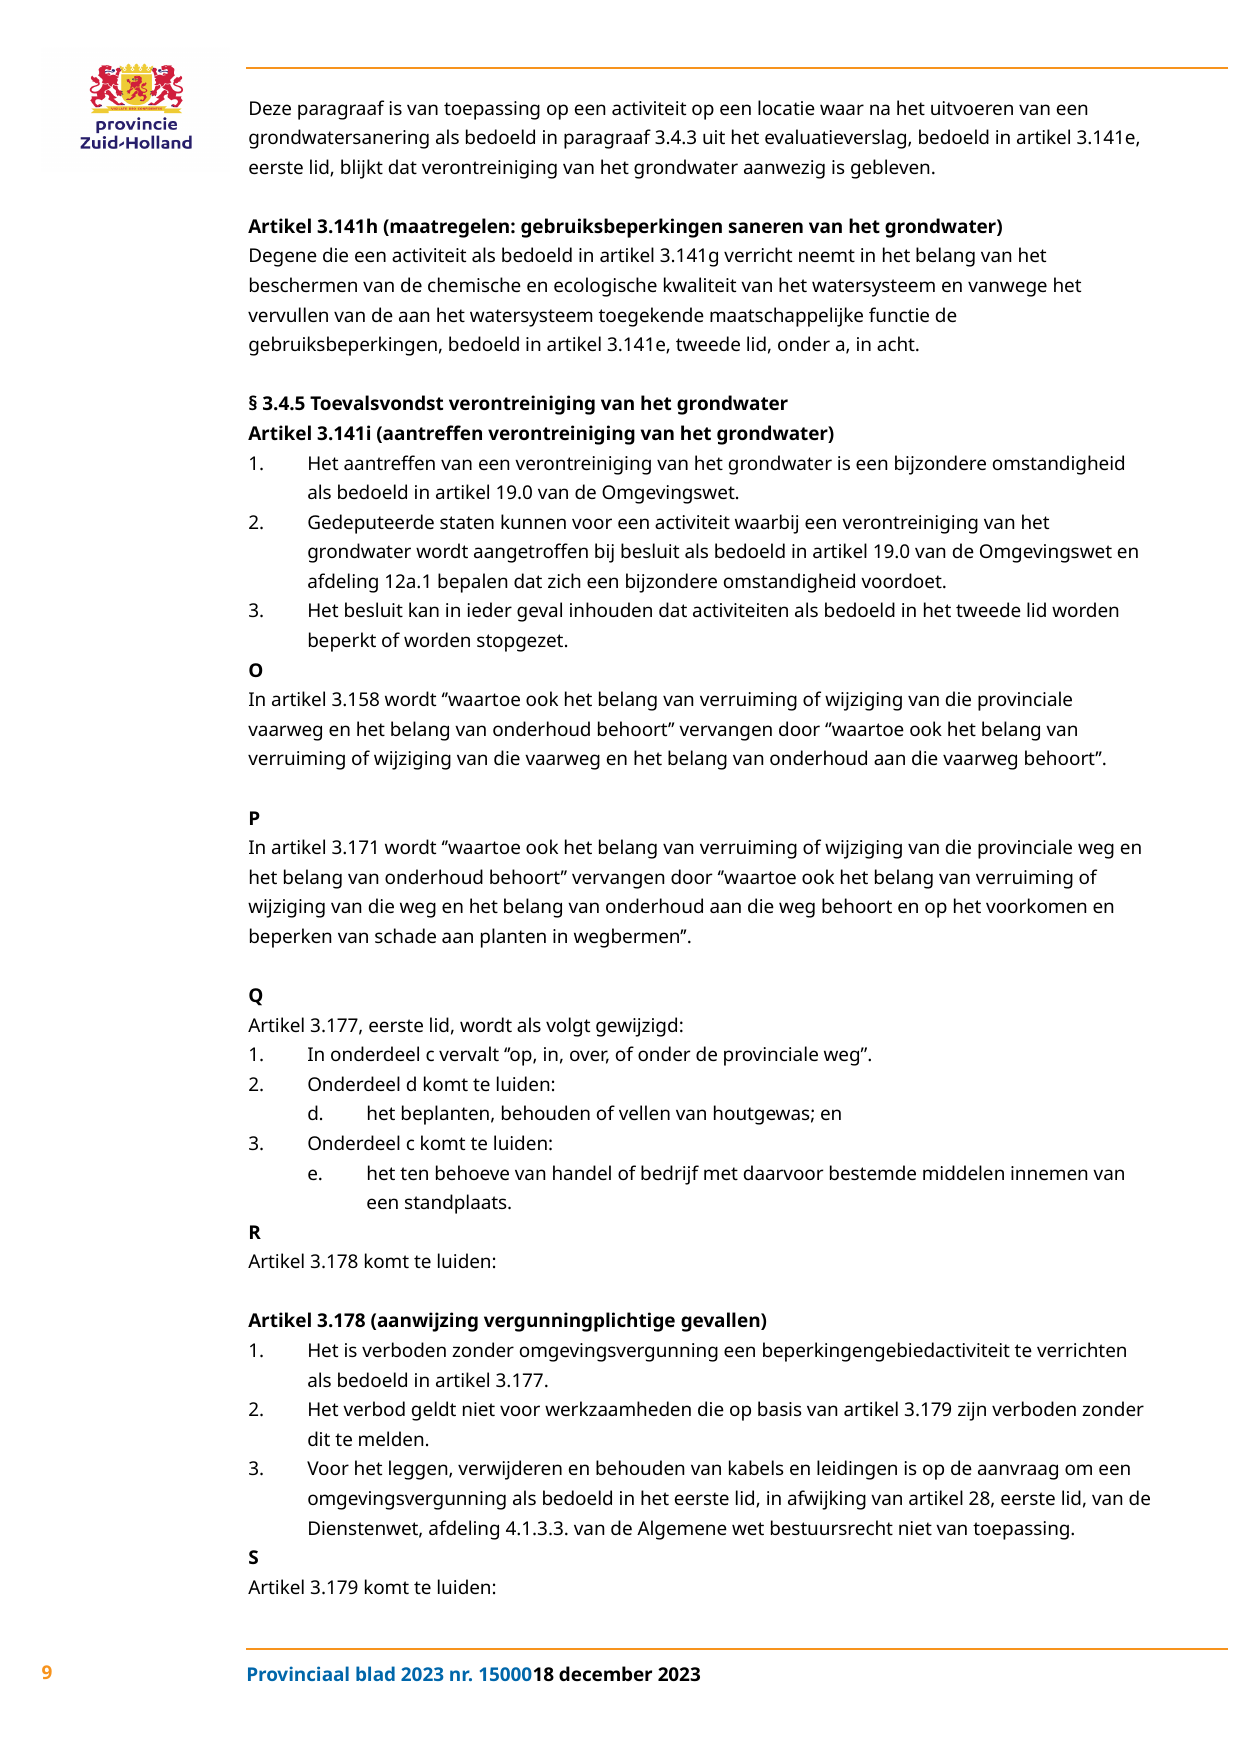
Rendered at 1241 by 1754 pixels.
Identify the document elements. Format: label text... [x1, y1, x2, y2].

text Artikel 3.178 komt te luiden: [248, 1248, 1152, 1274]
text In artikel 3.171 wordt ‘’waartoe ook het belang van verruiming of wijziging van die provinciale weg en het belang van onderhoud behoort’’ vervangen door ‘’waartoe ook het belang van verruiming of wijziging van die weg en het belang van onderhoud aan die weg behoort en op het voorkomen en beperken van schade aan planten in wegbermen’’. [248, 834, 1152, 949]
text Artikel 3.179 komt te luiden: [248, 1574, 1152, 1600]
list Het is verboden zonder omgevingsvergunning een beperkingengebiedactiviteit te verrichten als bedoeld in artikel 3.177. [248, 1337, 1152, 1393]
text O [248, 657, 1152, 683]
text Artikel 3.141i (aantreffen verontreiniging van het grondwater) [248, 420, 1152, 446]
text § 3.4.5 Toevalsvondst verontreiniging van het grondwater [248, 391, 1152, 416]
text Artikel 3.178 (aanwijzing vergunningplichtige gevallen) [248, 1308, 1152, 1333]
list Het aantreffen van een verontreiniging van het grondwater is een bijzondere omstandigheid als bedoeld in artikel 19.0 van de Omgevingswet. [248, 450, 1152, 505]
text Artikel 3.177, eerste lid, wordt als volgt gewijzigd: [248, 1012, 1152, 1038]
list Het besluit kan in ieder geval inhouden dat activiteiten als bedoeld in het tweede lid worden beperkt of worden stopgezet. [248, 598, 1152, 653]
list Het verbod geldt niet voor werkzaamheden die op basis van artikel 3.179 zijn verboden zonder dit te melden. [248, 1396, 1152, 1452]
list het ten behoeve van handel of bedrijf met daarvoor bestemde middelen innemen van een standplaats. [307, 1160, 1152, 1215]
text R [248, 1219, 1152, 1245]
text S [248, 1544, 1152, 1570]
text Artikel 3.141h (maatregelen: gebruiksbeperkingen saneren van het grondwater) [248, 213, 1152, 239]
text P [248, 805, 1152, 831]
list Gedeputeerde staten kunnen voor een activiteit waarbij een verontreiniging van het grondwater wordt aangetroffen bij besluit als bedoeld in artikel 19.0 van de Omgevingswet en afdeling 12a.1 bepalen dat zich een bijzondere omstandigheid voordoet. [248, 509, 1152, 594]
text Deze paragraaf is van toepassing op een activiteit op een locatie waar na het uitvoeren van een grondwatersanering als bedoeld in paragraaf 3.4.3 uit het evaluatieverslag, bedoeld in artikel 3.141e, eerste lid, blijkt dat verontreiniging van het grondwater aanwezig is gebleven. [248, 95, 1152, 180]
text Q [248, 982, 1152, 1008]
text In artikel 3.158 wordt ‘’waartoe ook het belang van verruiming of wijziging van die provinciale vaarweg en het belang van onderhoud behoort’’ vervangen door ‘’waartoe ook het belang van verruiming of wijziging van die vaarweg en het belang van onderhoud aan die vaarweg behoort’’. [248, 686, 1152, 771]
list Voor het leggen, verwijderen en behouden van kabels en leidingen is op de aanvraag om een omgevingsvergunning als bedoeld in het eerste lid, in afwijking van artikel 28, eerste lid, van de Dienstenwet, afdeling 4.1.3.3. van de Algemene wet bestuursrecht niet van toepassing. [248, 1456, 1152, 1541]
list Onderdeel c komt te luiden: [248, 1130, 1152, 1156]
list Onderdeel d komt te luiden: [248, 1071, 1152, 1097]
text Degene die een activiteit als bedoeld in artikel 3.141g verricht neemt in het belang van het beschermen van de chemische en ecologische kwaliteit van het watersysteem en vanwege het vervullen van de aan het watersysteem toegekende maatschappelijke functie de gebruiksbeperkingen, bedoeld in artikel 3.141e, tweede lid, onder a, in acht. [248, 243, 1152, 357]
picture [41, 47, 231, 172]
list In onderdeel c vervalt ‘’op, in, over, of onder de provinciale weg’’. [248, 1041, 1152, 1067]
list het beplanten, behouden of vellen van houtgewas; en [307, 1101, 1152, 1126]
